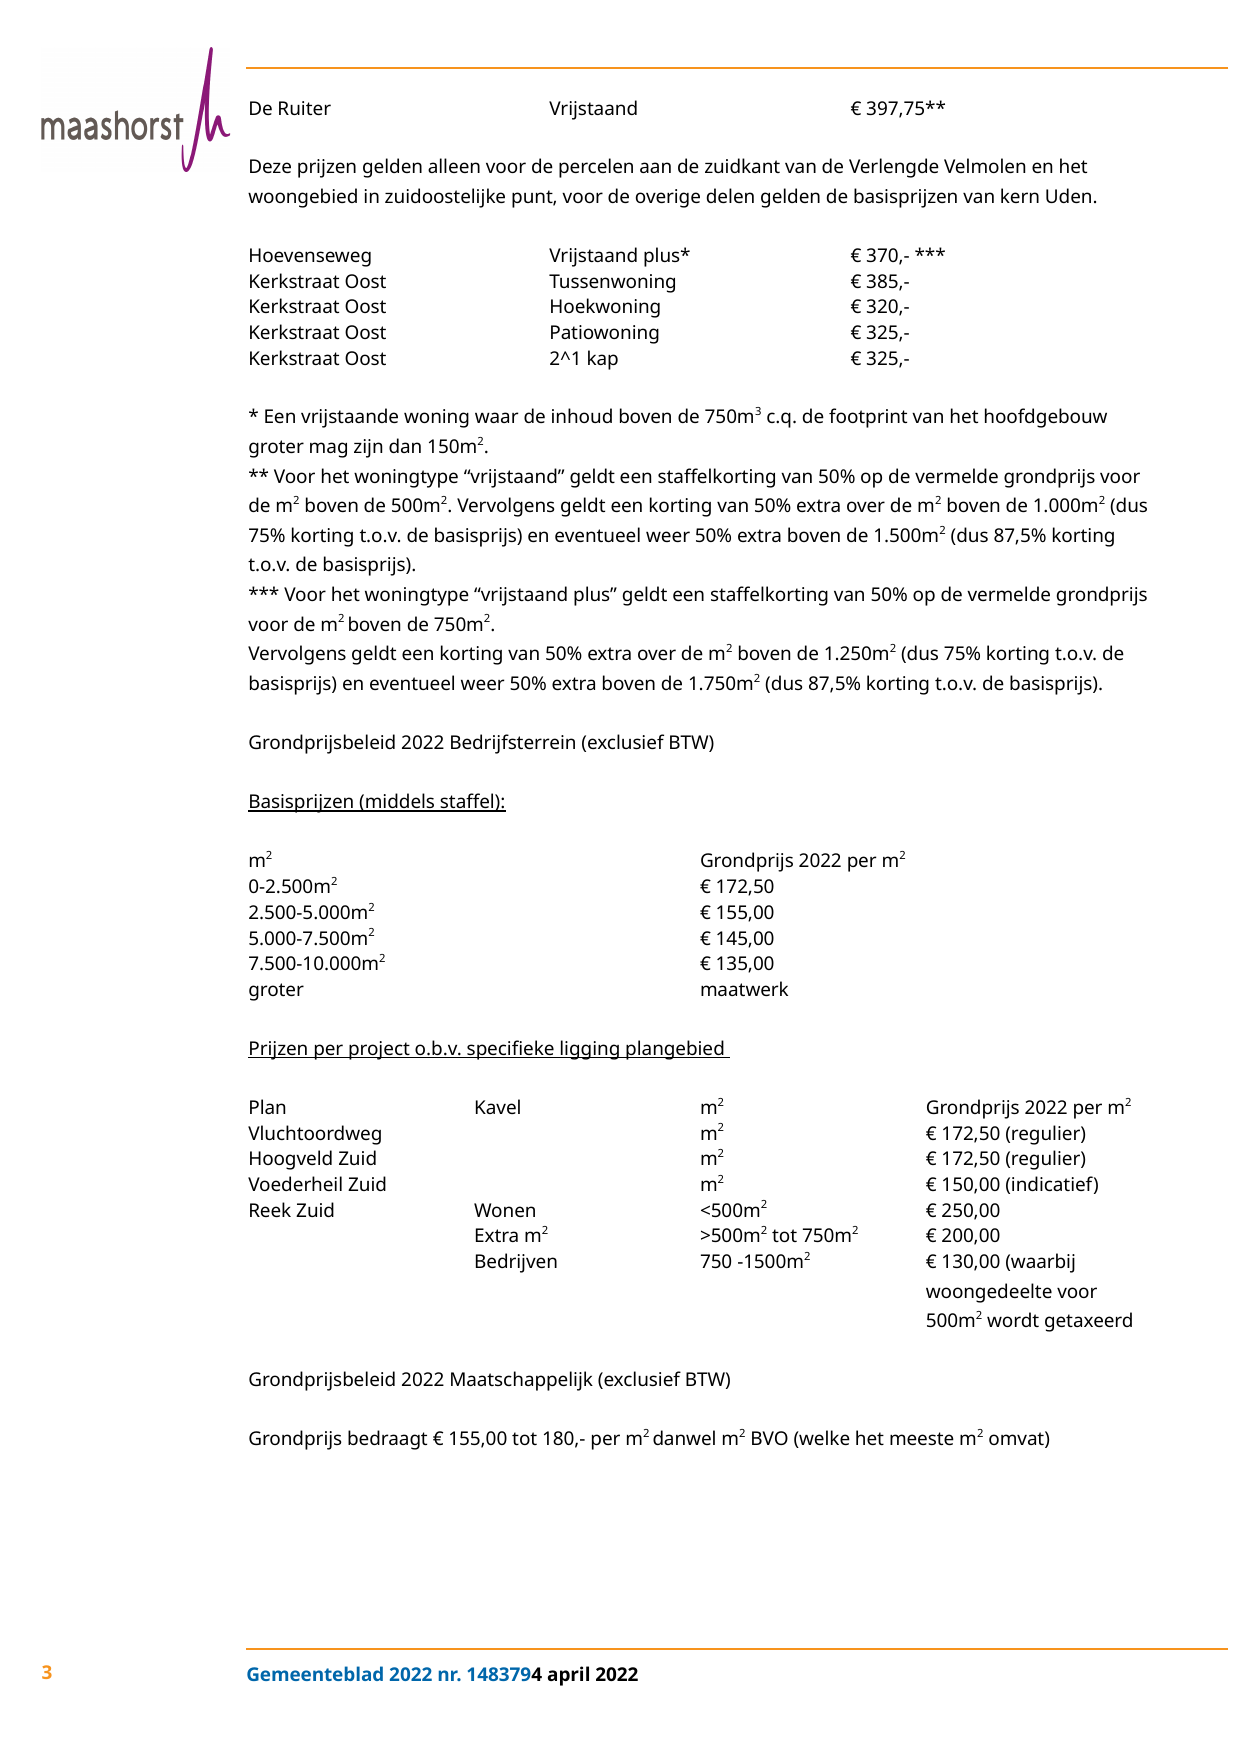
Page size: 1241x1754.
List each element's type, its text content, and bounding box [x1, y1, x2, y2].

table_cell 2^1 kap [549, 345, 850, 371]
table_cell Reek Zuid [248, 1197, 474, 1333]
table_cell >500m2 tot 750m2 [700, 1223, 926, 1248]
table_cell Extra m2 [474, 1223, 700, 1248]
table_cell m2 [700, 1145, 926, 1171]
table_cell Tussenwoning [549, 268, 850, 294]
text * Een vrijstaande woning waar de inhoud boven de 750m3 c.q. de footprint van het hoofdgebouw groter mag zijn dan 150m2. [248, 404, 1152, 459]
table_header Hoevenseweg [248, 242, 549, 268]
table_cell Kerkstraat Oost [248, 268, 549, 294]
table_cell [474, 1120, 700, 1145]
table_cell Kerkstraat Oost [248, 319, 549, 345]
table_cell € 200,00 [926, 1223, 1152, 1248]
table_cell € 135,00 [700, 950, 1152, 976]
table_cell € 325,- [850, 319, 1152, 345]
text Prijzen per project o.b.v. specifieke ligging plangebied [248, 1035, 1152, 1060]
text Grondprijsbeleid 2022 Maatschappelijk (exclusief BTW) [248, 1366, 1152, 1392]
text *** Voor het woningtype “vrijstaand plus” geldt een staffelkorting van 50% op de vermelde grondprijs voor de m2 boven de 750m2. [248, 581, 1152, 636]
table_cell Kerkstraat Oost [248, 294, 549, 319]
table_header Vrijstaand plus* [549, 242, 850, 268]
table_cell <500m2 [700, 1197, 926, 1223]
table_cell m2 [700, 1171, 926, 1197]
table_cell [474, 1145, 700, 1171]
table_cell De Ruiter [248, 95, 549, 121]
table_cell 0-2.500m2 [248, 873, 700, 899]
table_cell € 385,- [850, 268, 1152, 294]
table_header Grondprijs 2022 per m2 [926, 1094, 1152, 1120]
text Deze prijzen gelden alleen voor de percelen aan de zuidkant van de Verlengde Velmolen en het woongebied in zuidoostelijke punt, voor de overige delen gelden de basisprijzen van kern Uden. [248, 153, 1152, 209]
table_cell € 320,- [850, 294, 1152, 319]
picture [41, 47, 231, 172]
table_cell groter [248, 976, 700, 1002]
text Grondprijs bedraagt € 155,00 tot 180,- per m2 danwel m2 BVO (welke het meeste m2 omvat) [248, 1425, 1152, 1451]
table_cell Voederheil Zuid [248, 1171, 474, 1197]
table_cell € 155,00 [700, 899, 1152, 925]
table_header Grondprijs 2022 per m2 [700, 848, 1152, 873]
text Basisprijzen (middels staffel): [248, 788, 1152, 814]
table_cell € 172,50 (regulier) [926, 1120, 1152, 1145]
table_cell Hoogveld Zuid [248, 1145, 474, 1171]
table_cell Hoekwoning [549, 294, 850, 319]
table_cell 7.500-10.000m2 [248, 950, 700, 976]
table_cell € 172,50 (regulier) [926, 1145, 1152, 1171]
table_cell maatwerk [700, 976, 1152, 1002]
table_cell 2.500-5.000m2 [248, 899, 700, 925]
table_cell 5.000-7.500m2 [248, 925, 700, 950]
table_cell € 145,00 [700, 925, 1152, 950]
table_header Plan [248, 1094, 474, 1120]
table_cell € 150,00 (indicatief) [926, 1171, 1152, 1197]
table_cell € 397,75** [850, 95, 1152, 121]
table_header m2 [700, 1094, 926, 1120]
text Vervolgens geldt een korting van 50% extra over de m2 boven de 1.250m2 (dus 75% korting t.o.v. de basisprijs) en eventueel weer 50% extra boven de 1.750m2 (dus 87,5% korting t.o.v. de basisprijs). [248, 640, 1152, 696]
table_cell € 250,00 [926, 1197, 1152, 1223]
table_cell € 325,- [850, 345, 1152, 371]
table_cell Vrijstaand [549, 95, 850, 121]
table_cell Bedrijven [474, 1248, 700, 1333]
table_header € 370,- *** [850, 242, 1152, 268]
table_header Kavel [474, 1094, 700, 1120]
table_cell Patiowoning [549, 319, 850, 345]
table_cell € 130,00 (waarbij woongedeelte voor 500m2 wordt getaxeerd [926, 1248, 1152, 1333]
table_cell 750 -1500m2 [700, 1248, 926, 1333]
text ** Voor het woningtype “vrijstaand” geldt een staffelkorting van 50% op de vermelde grondprijs voor de m2 boven de 500m2. Vervolgens geldt een korting van 50% extra over de m2 boven de 1.000m2 (dus 75% korting t.o.v. de basisprijs) en eventueel weer 50% extra boven de 1.500m2 (dus 87,5% korting t.o.v. de basisprijs). [248, 463, 1152, 577]
table_cell [474, 1171, 700, 1197]
table_header m2 [248, 848, 700, 873]
text Grondprijsbeleid 2022 Bedrijfsterrein (exclusief BTW) [248, 729, 1152, 755]
table_cell Vluchtoordweg [248, 1120, 474, 1145]
table_cell Wonen [474, 1197, 700, 1223]
table_cell Kerkstraat Oost [248, 345, 549, 371]
table_cell m2 [700, 1120, 926, 1145]
table_cell € 172,50 [700, 873, 1152, 899]
